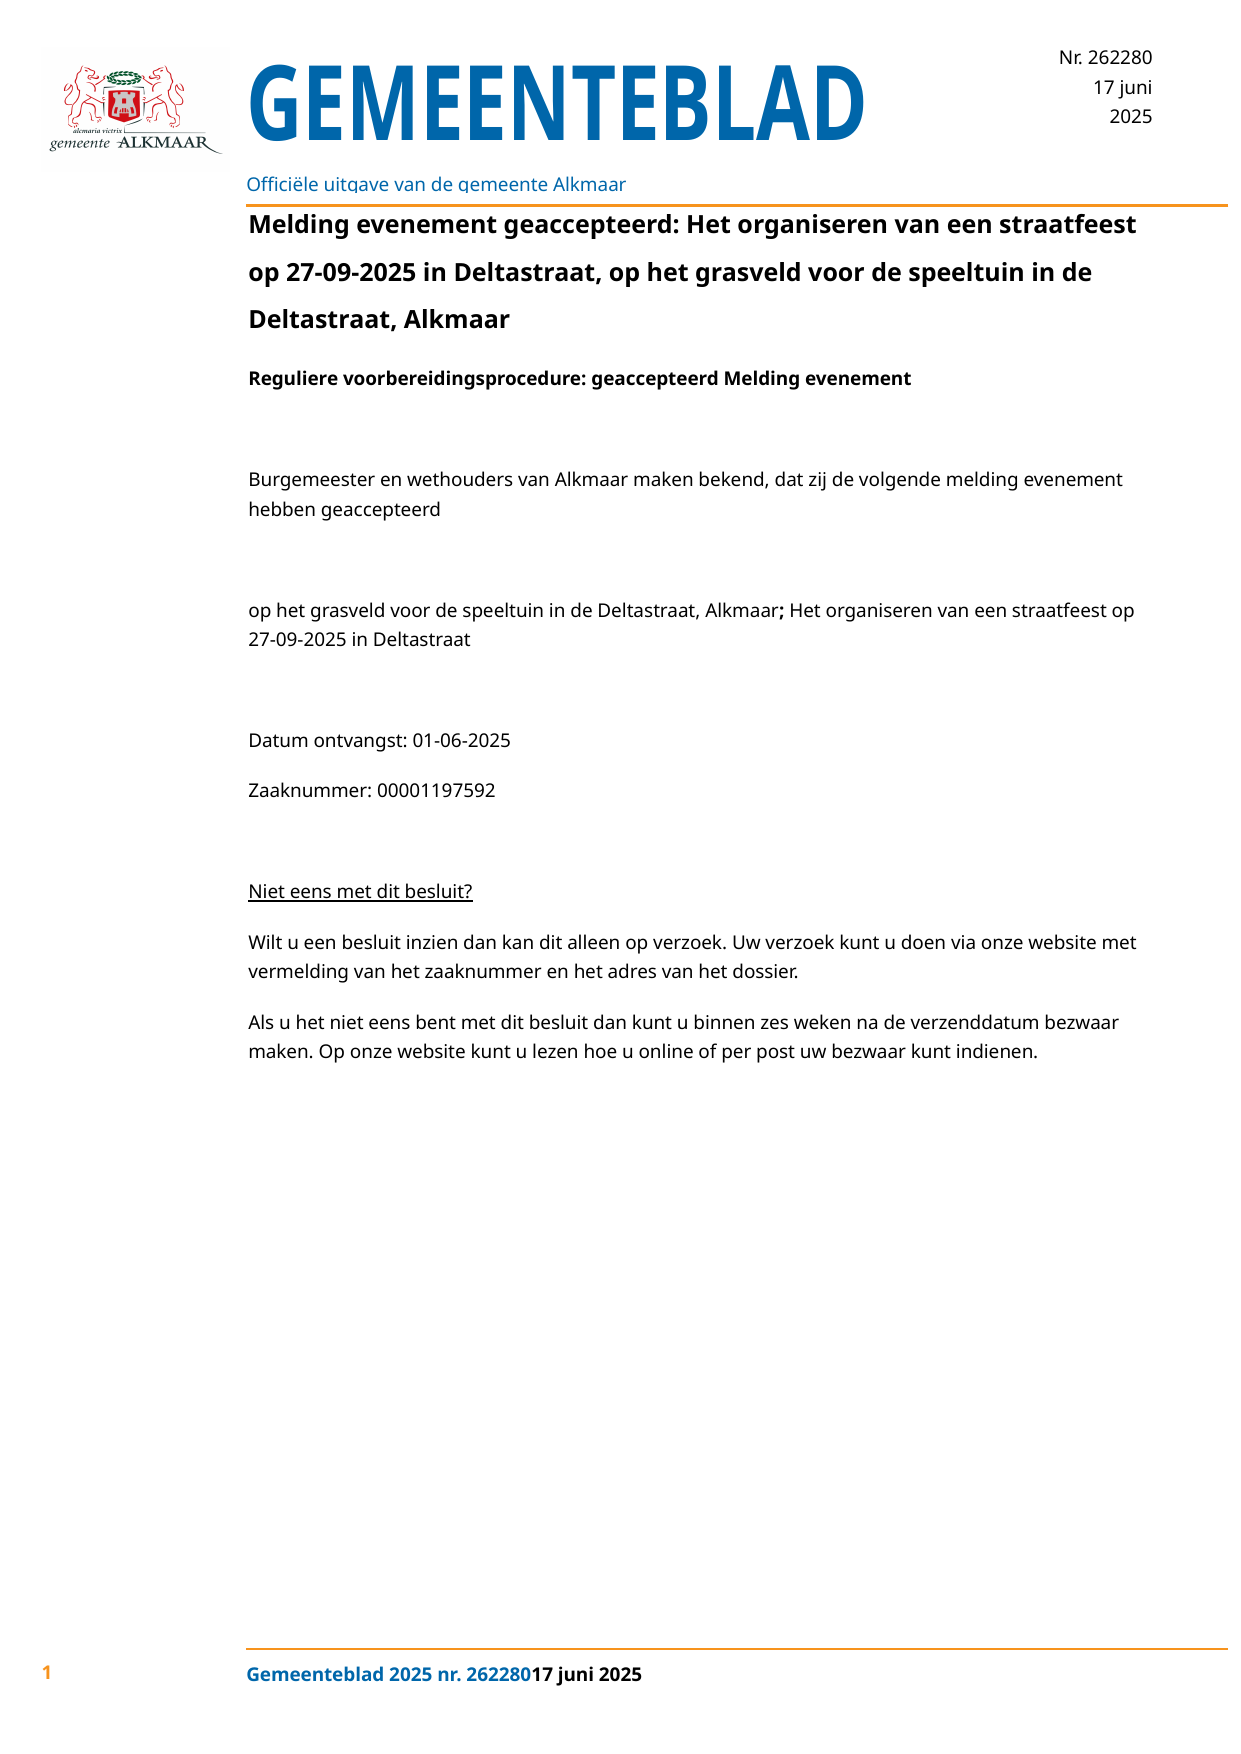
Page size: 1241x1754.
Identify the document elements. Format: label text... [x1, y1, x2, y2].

text op het grasveld voor de speeltuin in de Deltastraat, Alkmaar; Het organiseren van een straatfeest op 27-09-2025 in Deltastraat [248, 597, 1152, 652]
text Burgemeester en wethouders van Alkmaar maken bekend, dat zij de volgende melding evenement hebben geaccepteerd [248, 466, 1152, 522]
text Melding evenement geaccepteerd: Het organiseren van een straatfeest op 27-09-2025 in Deltastraat, op het grasveld voor de speeltuin in de Deltastraat, Alkmaar [248, 207, 1152, 336]
text Als u het niet eens bent met dit besluit dan kunt u binnen zes weken na de verzenddatum bezwaar maken. Op onze website kunt u lezen hoe u online of per post uw bezwaar kunt indienen. [248, 1009, 1152, 1064]
text Wilt u een besluit inzien dan kan dit alleen op verzoek. Uw verzoek kunt u doen via onze website met vermelding van het zaaknummer en het adres van het dossier. [248, 929, 1152, 984]
picture [41, 47, 231, 172]
text Datum ontvangst: 01-06-2025 [248, 727, 1152, 753]
text Reguliere voorbereidingsprocedure: geaccepteerd Melding evenement [248, 366, 1152, 391]
text Zaaknummer: 00001197592 [248, 778, 1152, 803]
text Niet eens met dit besluit? [248, 878, 1152, 904]
